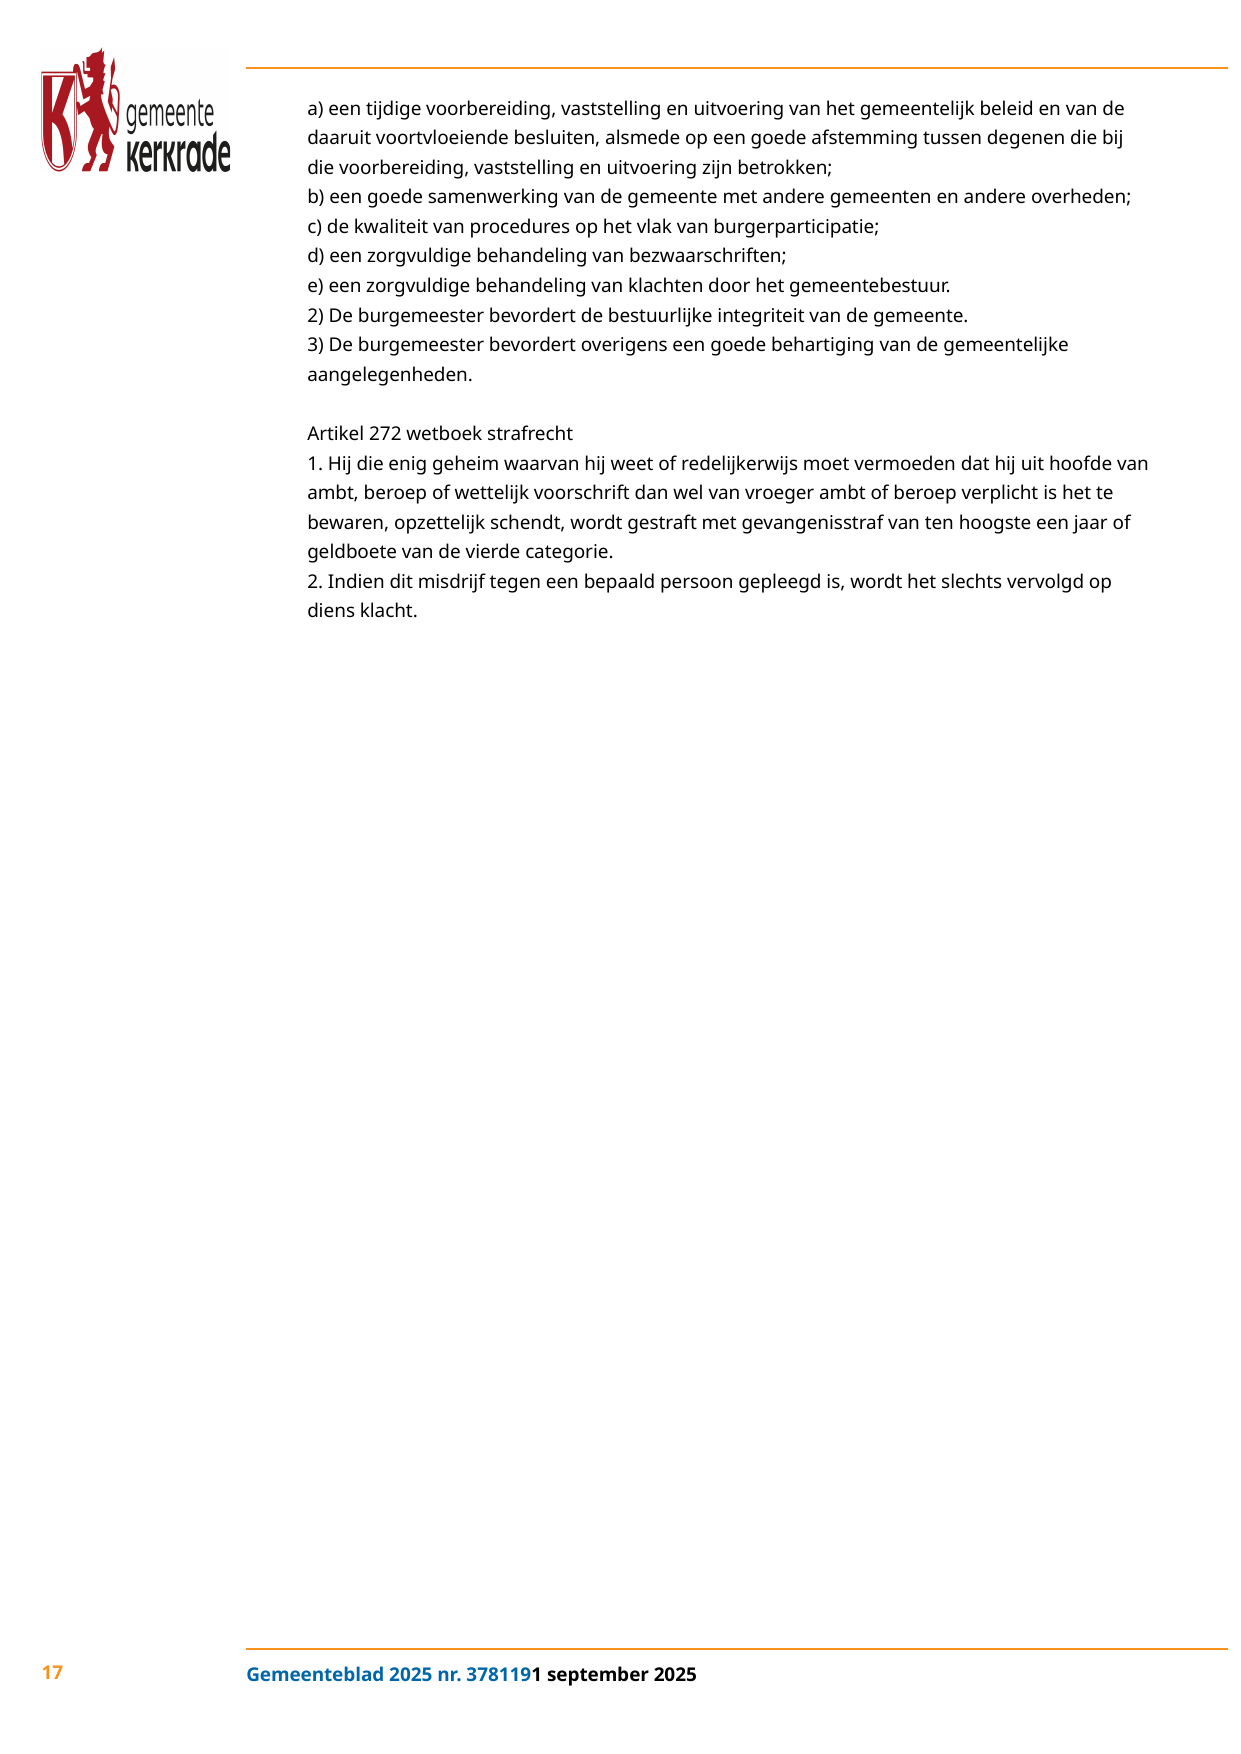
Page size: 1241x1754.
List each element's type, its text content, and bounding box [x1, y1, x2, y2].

list e) een zorgvuldige behandeling van klachten door het gemeentebestuur. [248, 272, 1152, 298]
list 3) De burgemeester bevordert overigens een goede behartiging van de gemeentelijke aangelegenheden. [248, 331, 1152, 387]
list c) de kwaliteit van procedures op het vlak van burgerparticipatie; [248, 213, 1152, 239]
list d) een zorgvuldige behandeling van bezwaarschriften; [248, 243, 1152, 268]
list 2. Indien dit misdrijf tegen een bepaald persoon gepleegd is, wordt het slechts vervolgd op diens klacht. [248, 568, 1152, 623]
list a) een tijdige voorbereiding, vaststelling en uitvoering van het gemeentelijk beleid en van de daaruit voortvloeiende besluiten, alsmede op een goede afstemming tussen degenen die bij die voorbereiding, vaststelling en uitvoering zijn betrokken; [248, 95, 1152, 180]
picture [41, 47, 231, 172]
list b) een goede samenwerking van de gemeente met andere gemeenten en andere overheden; [248, 183, 1152, 209]
list 2) De burgemeester bevordert de bestuurlijke integriteit van de gemeente. [248, 302, 1152, 328]
list Artikel 272 wetboek strafrecht [248, 420, 1152, 446]
list 1. Hij die enig geheim waarvan hij weet of redelijkerwijs moet vermoeden dat hij uit hoofde van ambt, beroep of wettelijk voorschrift dan wel van vroeger ambt of beroep verplicht is het te bewaren, opzettelijk schendt, wordt gestraft met gevangenisstraf van ten hoogste een jaar of geldboete van de vierde categorie. [248, 450, 1152, 564]
